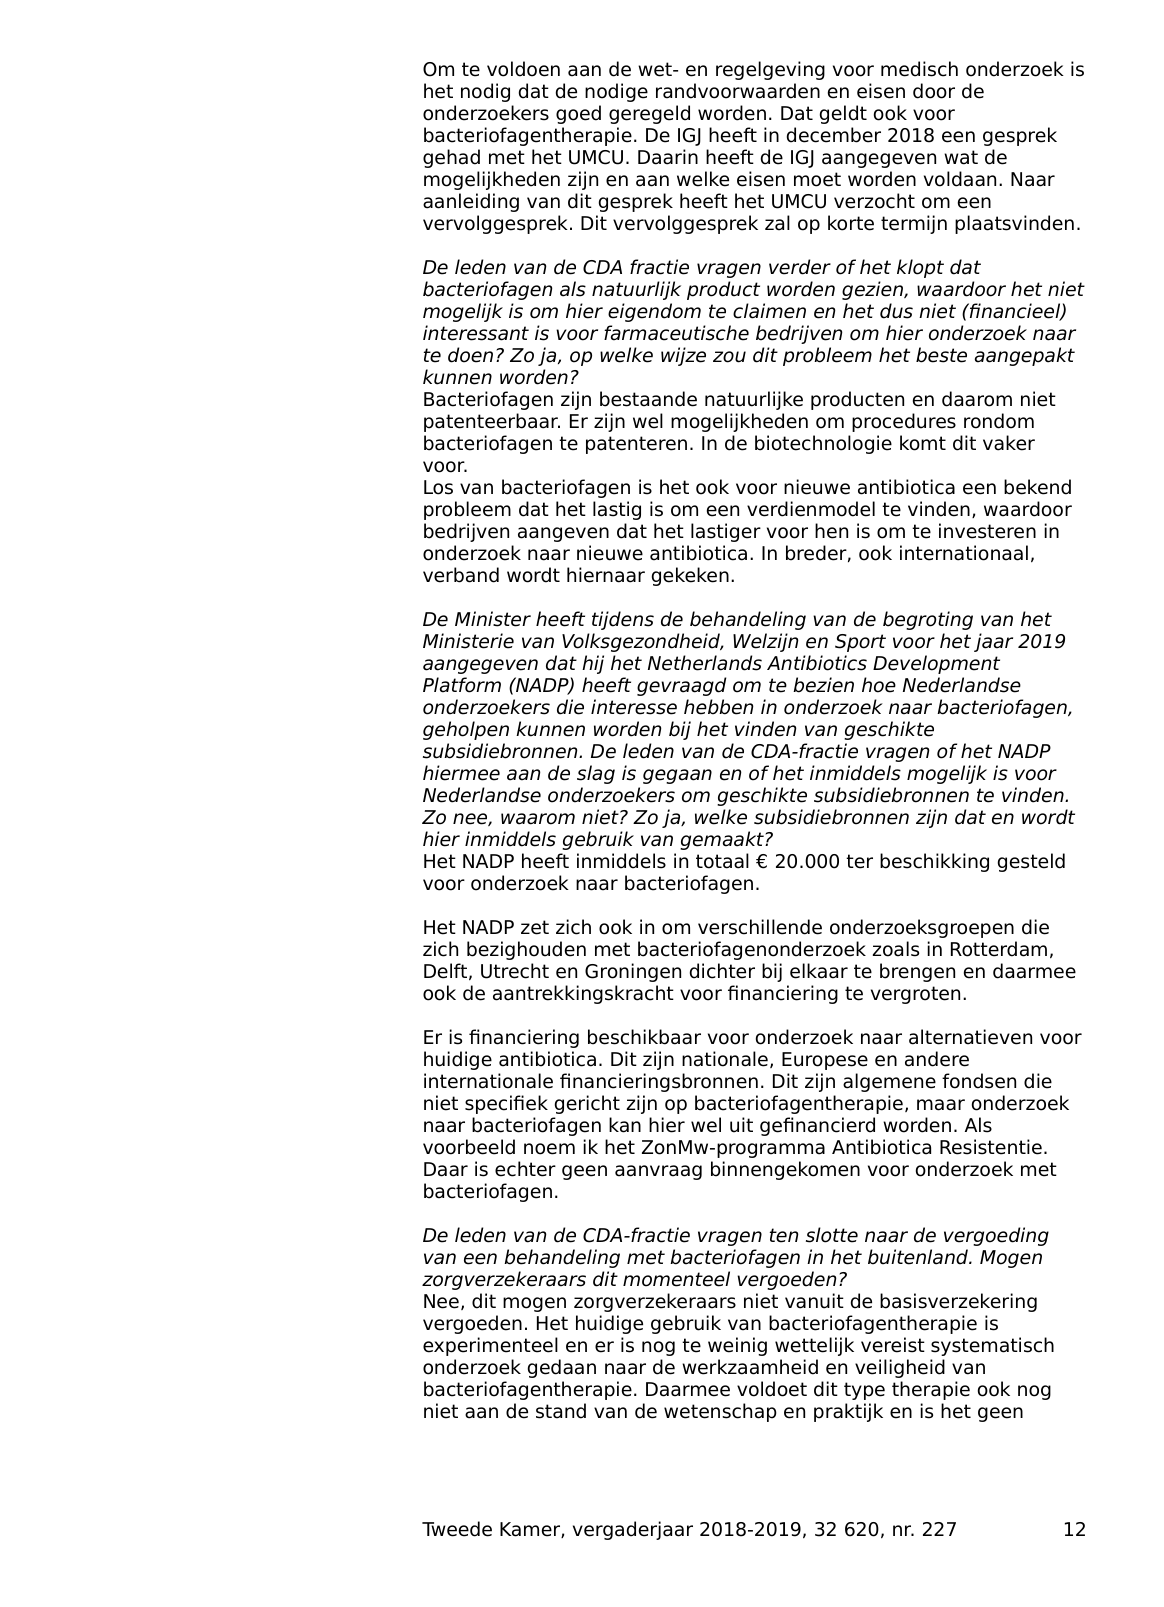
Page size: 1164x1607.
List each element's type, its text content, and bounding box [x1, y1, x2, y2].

text Er is financiering beschikbaar voor onderzoek naar alternatieven voor huidige antibiotica. Dit zijn nationale, Europese en andere internationale financieringsbronnen. Dit zijn algemene fondsen die niet specifiek gericht zijn op bacteriofagentherapie, maar onderzoek naar bacteriofagen kan hier wel uit gefinancierd worden. Als voorbeeld noem ik het ZonMw-programma Antibiotica Resistentie. Daar is echter geen aanvraag binnengekomen voor onderzoek met bacteriofagen. [422, 1027, 1087, 1203]
text De leden van de CDA fractie vragen verder of het klopt dat bacteriofagen als natuurlijk product worden gezien, waardoor het niet mogelijk is om hier eigendom te claimen en het dus niet (financieel) interessant is voor farmaceutische bedrijven om hier onderzoek naar te doen? Zo ja, op welke wijze zou dit probleem het beste aangepakt kunnen worden? [422, 257, 1087, 389]
text Bacteriofagen zijn bestaande natuurlijke producten en daarom niet patenteerbaar. Er zijn wel mogelijkheden om procedures rondom bacteriofagen te patenteren. In de biotechnologie komt dit vaker voor. [422, 389, 1087, 477]
text De leden van de CDA-fractie vragen ten slotte naar de vergoeding van een behandeling met bacteriofagen in het buitenland. Mogen zorgverzekeraars dit momenteel vergoeden? [422, 1225, 1087, 1291]
text Nee, dit mogen zorgverzekeraars niet vanuit de basisverzekering vergoeden. Het huidige gebruik van bacteriofagentherapie is experimenteel en er is nog te weinig wettelijk vereist systematisch onderzoek gedaan naar de werkzaamheid en veiligheid van bacteriofagentherapie. Daarmee voldoet dit type therapie ook nog niet aan de stand van de wetenschap en praktijk en is het geen [422, 1291, 1087, 1423]
text Los van bacteriofagen is het ook voor nieuwe antibiotica een bekend probleem dat het lastig is om een verdienmodel te vinden, waardoor bedrijven aangeven dat het lastiger voor hen is om te investeren in onderzoek naar nieuwe antibiotica. In breder, ook internationaal, verband wordt hiernaar gekeken. [422, 477, 1087, 587]
text Het NADP heeft inmiddels in totaal € 20.000 ter beschikking gesteld voor onderzoek naar bacteriofagen. [422, 851, 1087, 895]
text De Minister heeft tijdens de behandeling van de begroting van het Ministerie van Volksgezondheid, Welzijn en Sport voor het jaar 2019 aangegeven dat hij het Netherlands Antibiotics Development Platform (NADP) heeft gevraagd om te bezien hoe Nederlandse onderzoekers die interesse hebben in onderzoek naar bacteriofagen, geholpen kunnen worden bij het vinden van geschikte subsidiebronnen. De leden van de CDA-fractie vragen of het NADP hiermee aan de slag is gegaan en of het inmiddels mogelijk is voor Nederlandse onderzoekers om geschikte subsidiebronnen te vinden. Zo nee, waarom niet? Zo ja, welke subsidiebronnen zijn dat en wordt hier inmiddels gebruik van gemaakt? [422, 609, 1087, 851]
text Om te voldoen aan de wet- en regelgeving voor medisch onderzoek is het nodig dat de nodige randvoorwaarden en eisen door de onderzoekers goed geregeld worden. Dat geldt ook voor bacteriofagentherapie. De IGJ heeft in december 2018 een gesprek gehad met het UMCU. Daarin heeft de IGJ aangegeven wat de mogelijkheden zijn en aan welke eisen moet worden voldaan. Naar aanleiding van dit gesprek heeft het UMCU verzocht om een vervolggesprek. Dit vervolggesprek zal op korte termijn plaatsvinden. [422, 59, 1087, 235]
text Het NADP zet zich ook in om verschillende onderzoeksgroepen die zich bezighouden met bacteriofagenonderzoek zoals in Rotterdam, Delft, Utrecht en Groningen dichter bij elkaar te brengen en daarmee ook de aantrekkingskracht voor financiering te vergroten. [422, 917, 1087, 1005]
